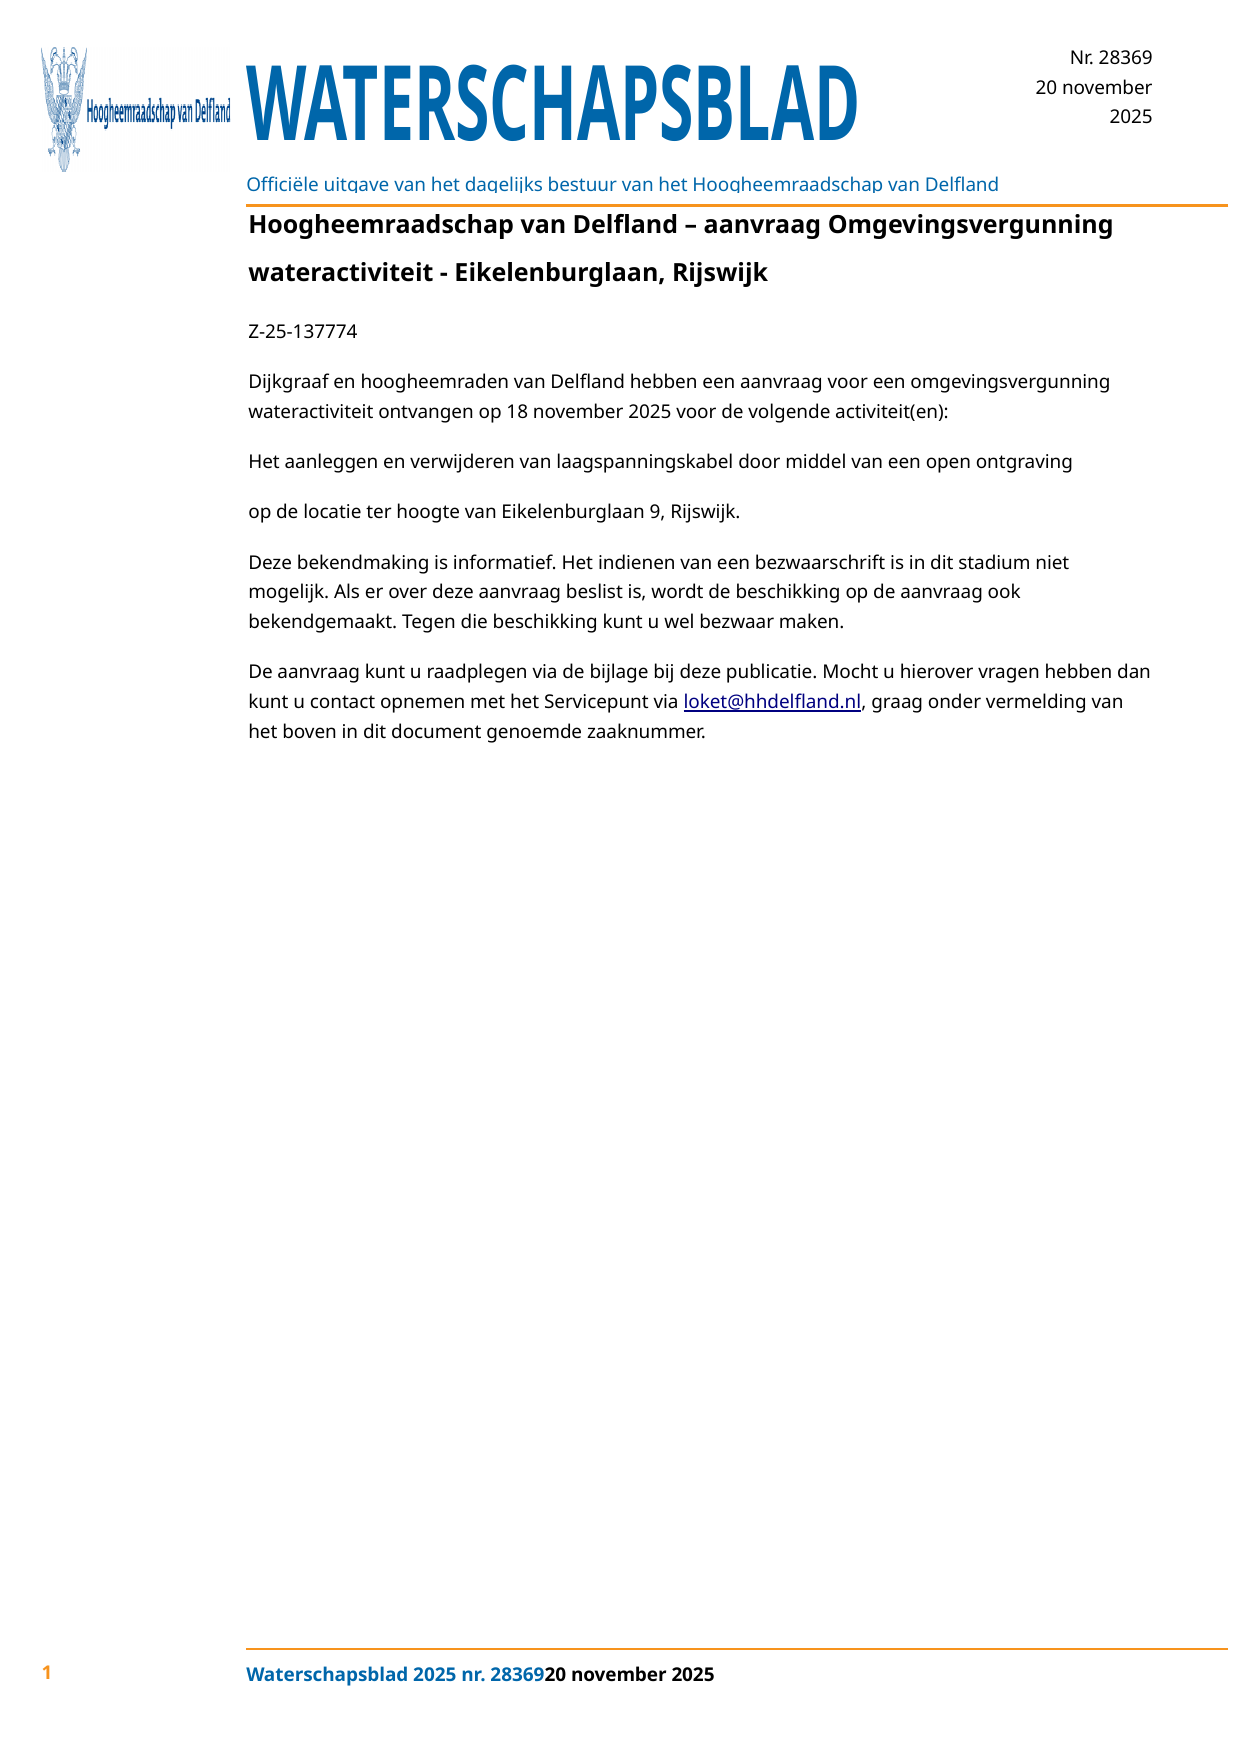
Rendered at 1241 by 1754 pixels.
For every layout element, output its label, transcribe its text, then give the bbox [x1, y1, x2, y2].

text Z-25-137774 [248, 318, 1152, 344]
text De aanvraag kunt u raadplegen via de bijlage bij deze publicatie. Mocht u hierover vragen hebben dan kunt u contact opnemen met het Servicepunt via loket@hhdelfland.nl, graag onder vermelding van het boven in dit document genoemde zaaknummer. [248, 659, 1152, 744]
text op de locatie ter hoogte van Eikelenburglaan 9, Rijswijk. [248, 499, 1152, 524]
text Het aanleggen en verwijderen van laagspanningskabel door middel van een open ontgraving [248, 448, 1152, 474]
picture [41, 47, 231, 172]
text Dijkgraaf en hoogheemraden van Delfland hebben een aanvraag voor een omgevingsvergunning wateractiviteit ontvangen op 18 november 2025 voor de volgende activiteit(en): [248, 368, 1152, 424]
text Deze bekendmaking is informatief. Het indienen van een bezwaarschrift is in dit stadium niet mogelijk. Als er over deze aanvraag beslist is, wordt de beschikking op de aanvraag ook bekendgemaakt. Tegen die beschikking kunt u wel bezwaar maken. [248, 549, 1152, 634]
text Hoogheemraadschap van Delfland – aanvraag Omgevingsvergunning wateractiviteit - Eikelenburglaan, Rijswijk [248, 207, 1152, 288]
